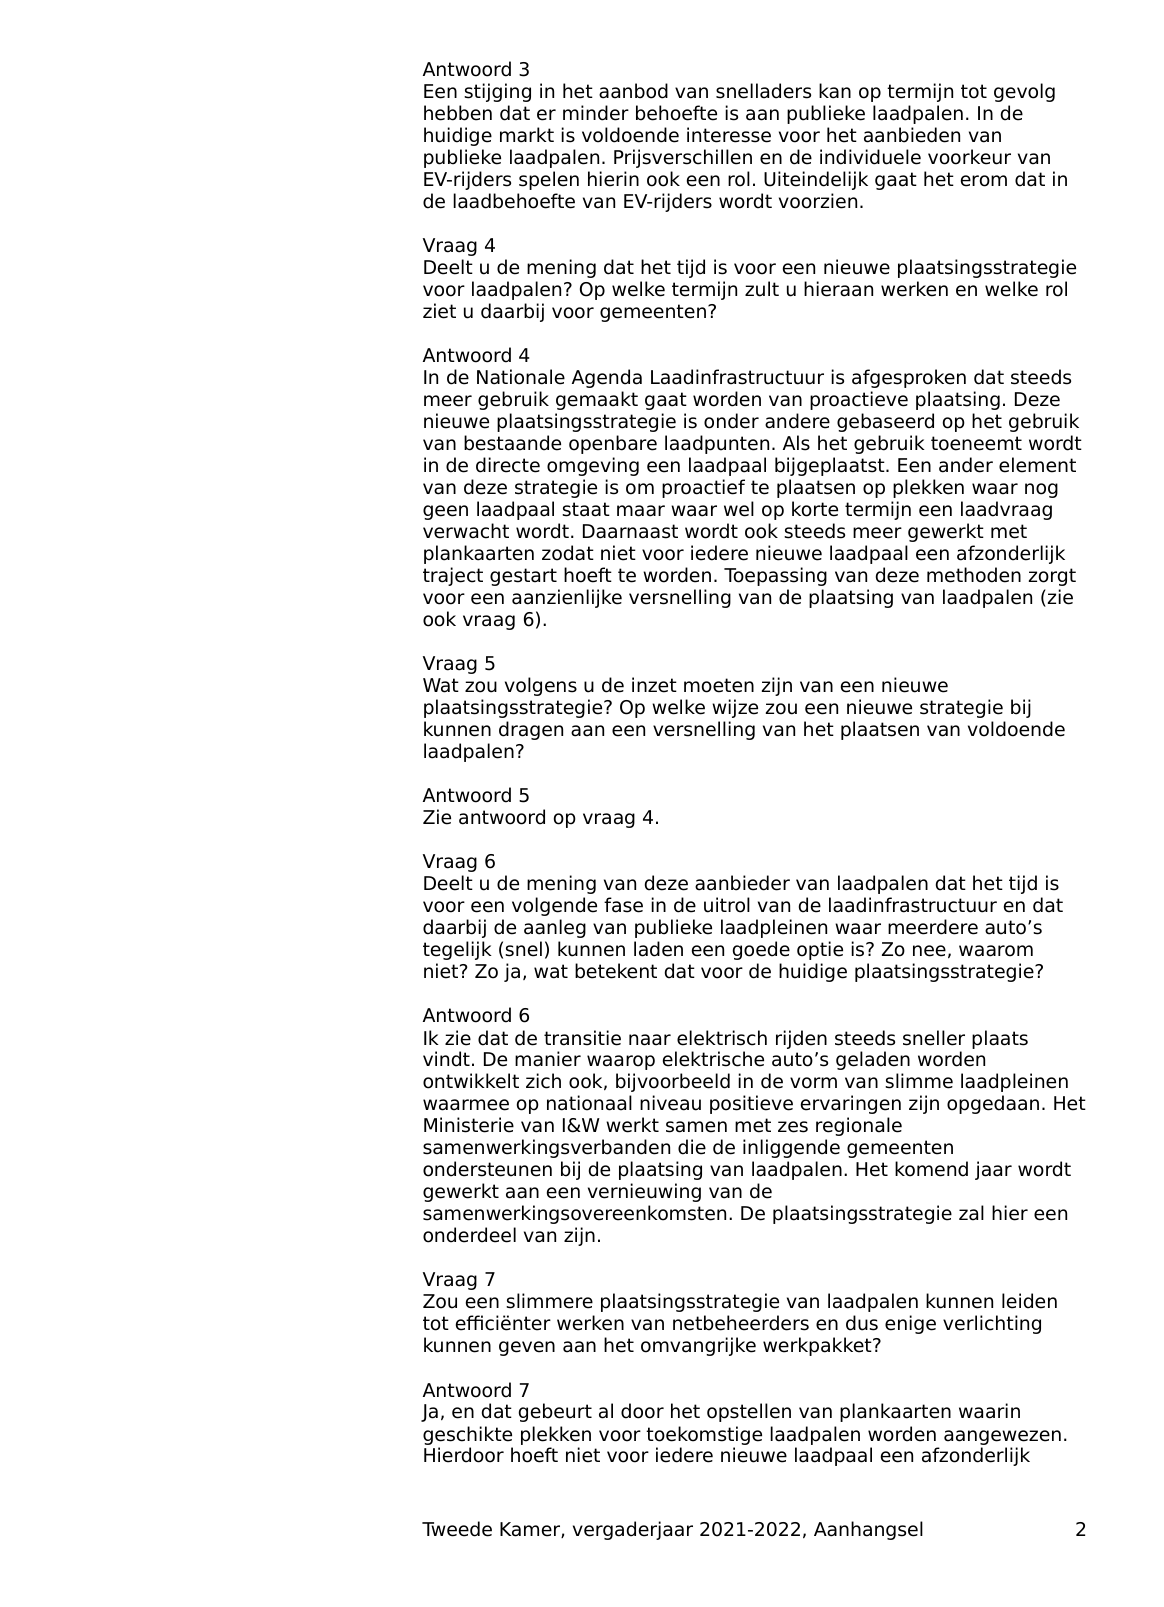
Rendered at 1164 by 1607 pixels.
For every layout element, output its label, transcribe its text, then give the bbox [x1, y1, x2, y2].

text Wat zou volgens u de inzet moeten zijn van een nieuwe plaatsingsstrategie? Op welke wijze zou een nieuwe strategie bij kunnen dragen aan een versnelling van het plaatsen van voldoende laadpalen? [422, 675, 1087, 763]
text Vraag 5 [422, 653, 1087, 675]
text Antwoord 7 [422, 1379, 1087, 1401]
text Ik zie dat de transitie naar elektrisch rijden steeds sneller plaats vindt. De manier waarop elektrische auto’s geladen worden ontwikkelt zich ook, bijvoorbeeld in de vorm van slimme laadpleinen waarmee op nationaal niveau positieve ervaringen zijn opgedaan. Het Ministerie van I&W werkt samen met zes regionale samenwerkingsverbanden die de inliggende gemeenten ondersteunen bij de plaatsing van laadpalen. Het komend jaar wordt gewerkt aan een vernieuwing van de samenwerkingsovereenkomsten. De plaatsingsstrategie zal hier een onderdeel van zijn. [422, 1027, 1087, 1247]
text Antwoord 3 [422, 59, 1087, 81]
text Zou een slimmere plaatsingsstrategie van laadpalen kunnen leiden tot efficiënter werken van netbeheerders en dus enige verlichting kunnen geven aan het omvangrijke werkpakket? [422, 1291, 1087, 1357]
text Een stijging in het aanbod van snelladers kan op termijn tot gevolg hebben dat er minder behoefte is aan publieke laadpalen. In de huidige markt is voldoende interesse voor het aanbieden van publieke laadpalen. Prijsverschillen en de individuele voorkeur van EV-rijders spelen hierin ook een rol. Uiteindelijk gaat het erom dat in de laadbehoefte van EV-rijders wordt voorzien. [422, 81, 1087, 213]
text Antwoord 5 [422, 785, 1087, 807]
text In de Nationale Agenda Laadinfrastructuur is afgesproken dat steeds meer gebruik gemaakt gaat worden van proactieve plaatsing. Deze nieuwe plaatsingsstrategie is onder andere gebaseerd op het gebruik van bestaande openbare laadpunten. Als het gebruik toeneemt wordt in de directe omgeving een laadpaal bijgeplaatst. Een ander element van deze strategie is om proactief te plaatsen op plekken waar nog geen laadpaal staat maar waar wel op korte termijn een laadvraag verwacht wordt. Daarnaast wordt ook steeds meer gewerkt met plankaarten zodat niet voor iedere nieuwe laadpaal een afzonderlijk traject gestart hoeft te worden. Toepassing van deze methoden zorgt voor een aanzienlijke versnelling van de plaatsing van laadpalen (zie ook vraag 6). [422, 367, 1087, 631]
text Vraag 7 [422, 1269, 1087, 1291]
text Deelt u de mening van deze aanbieder van laadpalen dat het tijd is voor een volgende fase in de uitrol van de laadinfrastructuur en dat daarbij de aanleg van publieke laadpleinen waar meerdere auto’s tegelijk (snel) kunnen laden een goede optie is? Zo nee, waarom niet? Zo ja, wat betekent dat voor de huidige plaatsingsstrategie? [422, 873, 1087, 983]
text Antwoord 4 [422, 345, 1087, 367]
text Deelt u de mening dat het tijd is voor een nieuwe plaatsingsstrategie voor laadpalen? Op welke termijn zult u hieraan werken en welke rol ziet u daarbij voor gemeenten? [422, 257, 1087, 323]
text Zie antwoord op vraag 4. [422, 807, 1087, 829]
text Ja, en dat gebeurt al door het opstellen van plankaarten waarin geschikte plekken voor toekomstige laadpalen worden aangewezen. Hierdoor hoeft niet voor iedere nieuwe laadpaal een afzonderlijk [422, 1401, 1087, 1467]
text Vraag 4 [422, 235, 1087, 257]
text Antwoord 6 [422, 1005, 1087, 1027]
text Vraag 6 [422, 851, 1087, 873]
